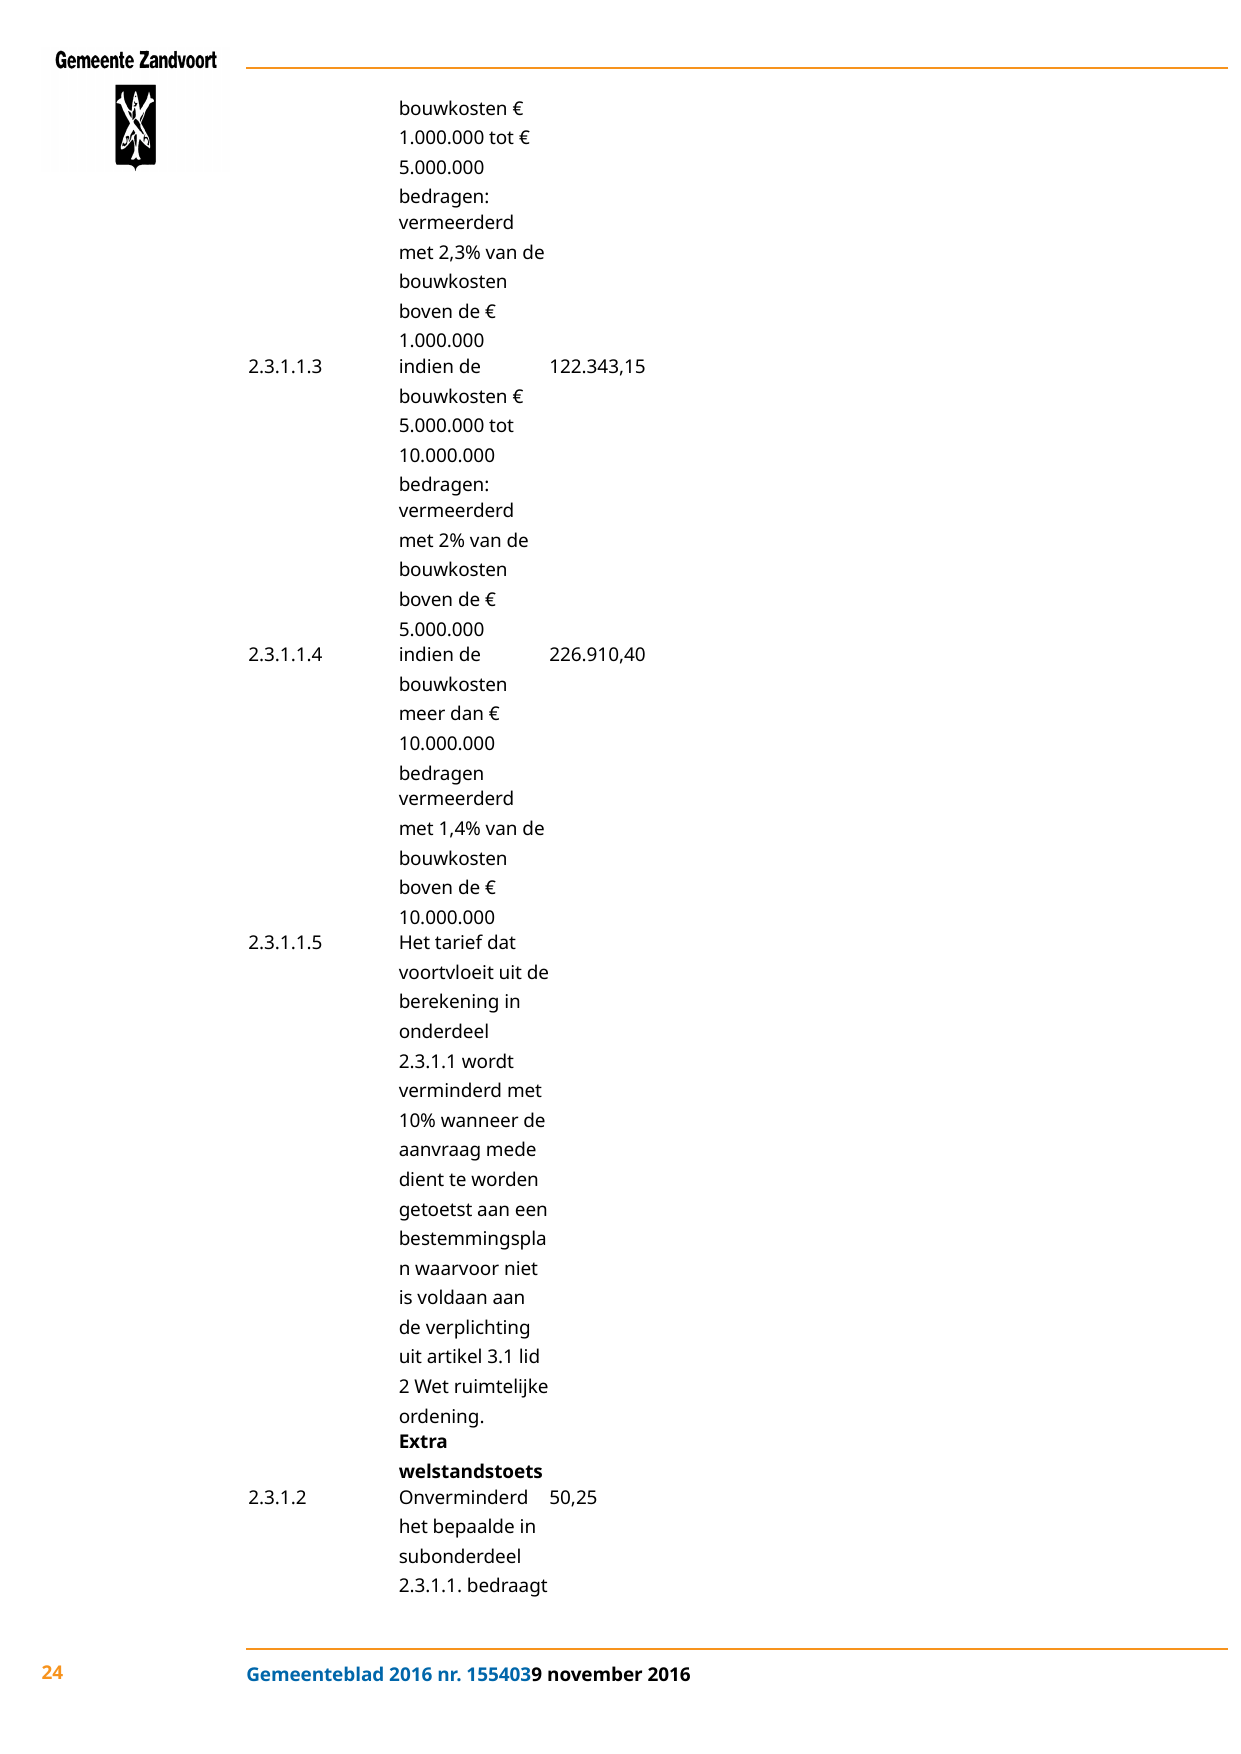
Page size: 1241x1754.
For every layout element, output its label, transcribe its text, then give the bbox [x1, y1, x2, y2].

table_cell [248, 209, 398, 353]
table_cell [549, 1429, 700, 1484]
table_cell vermeerderd met 1,4% van de bouwkosten boven de € 10.000.000 [399, 786, 549, 929]
table_cell vermeerderd met 2,3% van de bouwkosten boven de € 1.000.000 [399, 209, 549, 353]
table_cell Onverminderd het bepaalde in subonderdeel 2.3.1.1. bedraagt [399, 1484, 549, 1598]
table_cell Het tarief dat voortvloeit uit de berekening in onderdeel 2.3.1.1 wordt verminderd met 10% wanneer de aanvraag mede dient te worden getoetst aan een bestemmingsplan waarvoor niet is voldaan aan de verplichting uit artikel 3.1 lid 2 Wet ruimtelijke ordening. [399, 930, 549, 1429]
table_cell [549, 209, 700, 353]
table_cell Extra welstandstoets [399, 1429, 549, 1484]
table_cell indien de bouwkosten meer dan € 10.000.000 bedragen [399, 641, 549, 786]
table_cell 2.3.1.1.5 [248, 930, 398, 1429]
table_cell [248, 786, 398, 929]
table_cell [549, 95, 700, 209]
table_cell 50,25 [549, 1484, 700, 1598]
table_cell 2.3.1.1.4 [248, 641, 398, 786]
table_cell 2.3.1.2 [248, 1484, 398, 1598]
table_cell bouwkosten € 1.000.000 tot € 5.000.000 bedragen: [399, 95, 549, 209]
table_cell [549, 930, 700, 1429]
table_cell [248, 1429, 398, 1484]
table_cell [248, 95, 398, 209]
table_cell [549, 786, 700, 929]
table_cell [549, 498, 700, 641]
table_cell indien de bouwkosten € 5.000.000 tot 10.000.000 bedragen: [399, 353, 549, 497]
table_cell vermeerderd met 2% van de bouwkosten boven de € 5.000.000 [399, 498, 549, 641]
table_cell 2.3.1.1.3 [248, 353, 398, 497]
picture [41, 47, 231, 172]
table_cell 122.343,15 [549, 353, 700, 497]
table_cell [248, 498, 398, 641]
table_cell 226.910,40 [549, 641, 700, 786]
